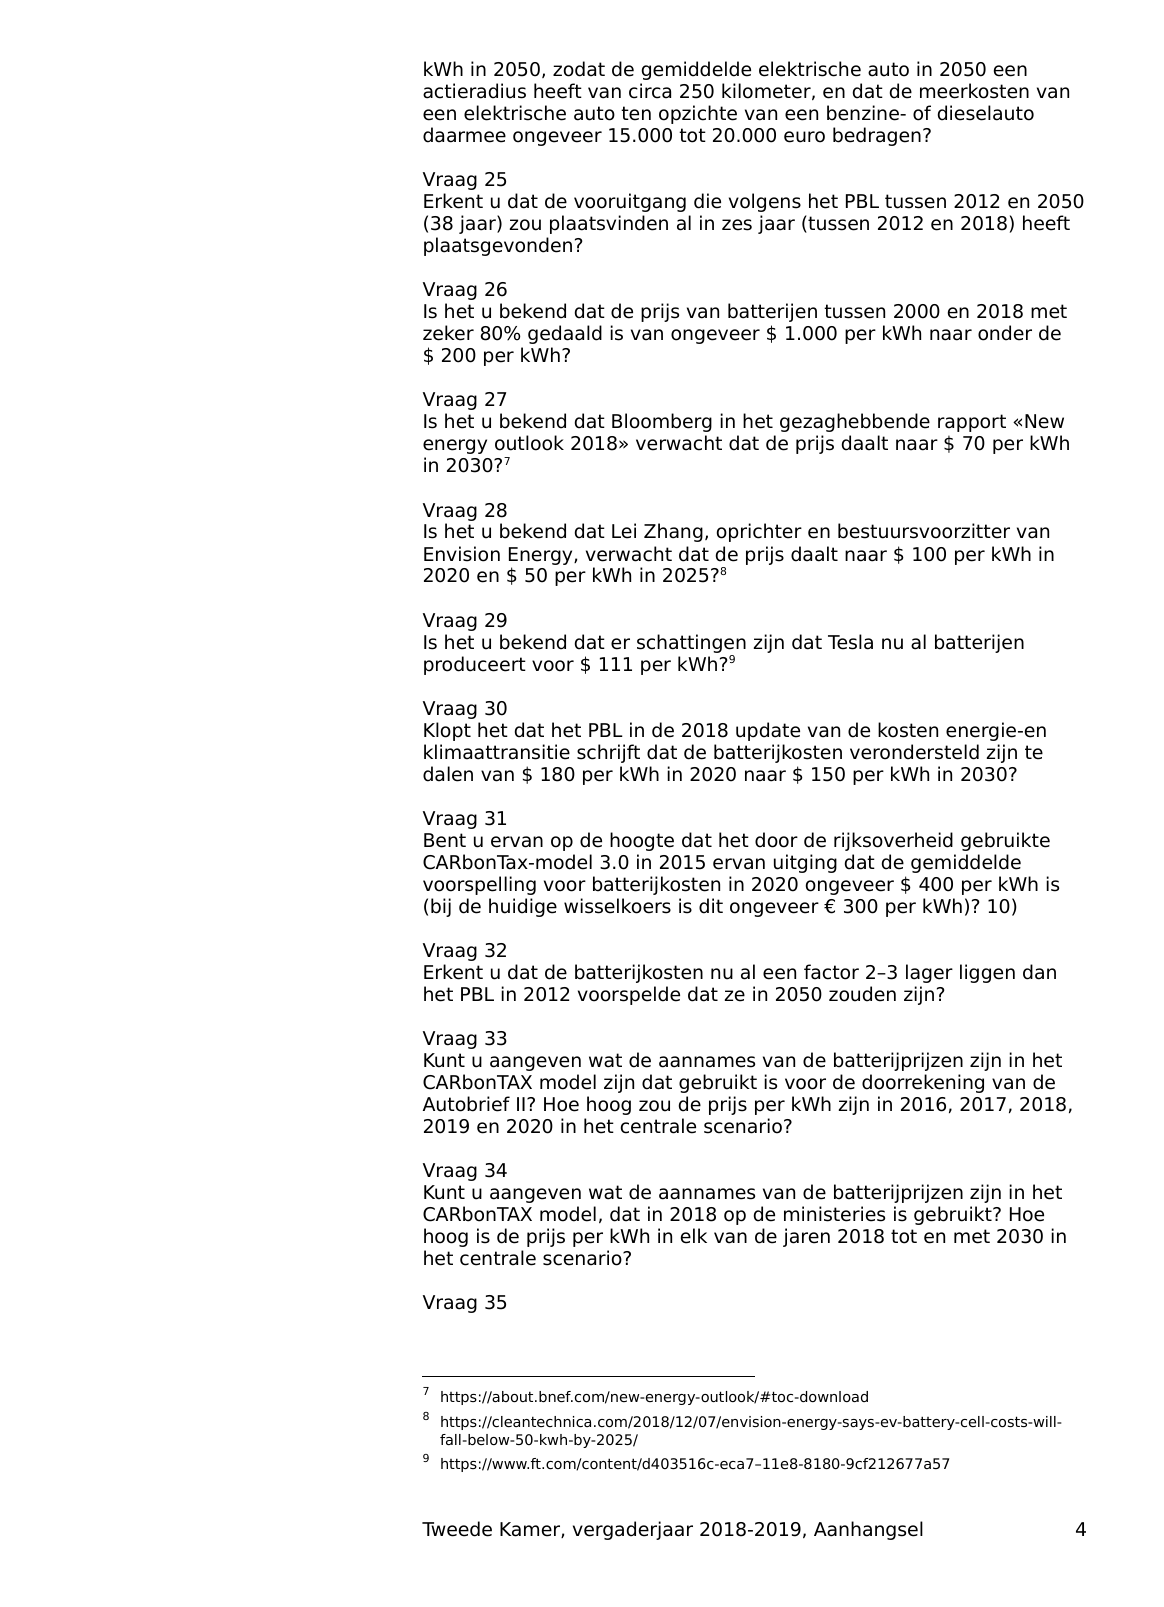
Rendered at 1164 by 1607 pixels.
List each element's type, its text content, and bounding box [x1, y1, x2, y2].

text https://cleantechnica.com/2018/12/07/envision-energy-says-ev-battery-cell-costs-will-fall-below-50-kwh-by-2025/ [422, 1410, 1087, 1449]
text Is het u bekend dat Bloomberg in het gezaghebbende rapport «New energy outlook 2018» verwacht dat de prijs daalt naar $ 70 per kWh in 2030? [422, 411, 1087, 477]
text Is het u bekend dat Lei Zhang, oprichter en bestuursvoorzitter van Envision Energy, verwacht dat de prijs daalt naar $ 100 per kWh in 2020 en $ 50 per kWh in 2025? [422, 521, 1087, 587]
text Kunt u aangeven wat de aannames van de batterijprijzen zijn in het CARbonTAX model, dat in 2018 op de ministeries is gebruikt? Hoe hoog is de prijs per kWh in elk van de jaren 2018 tot en met 2030 in het centrale scenario? [422, 1182, 1087, 1270]
text Vraag 28 [422, 499, 1087, 521]
text Is het u bekend dat er schattingen zijn dat Tesla nu al batterijen produceert voor $ 111 per kWh? [422, 632, 1087, 676]
text https://www.ft.com/content/d403516c-eca7–11e8-8180-9cf212677a57 [422, 1452, 1087, 1474]
text Vraag 29 [422, 609, 1087, 632]
text Vraag 30 [422, 698, 1087, 720]
text Vraag 31 [422, 808, 1087, 830]
text Vraag 32 [422, 940, 1087, 962]
text Is het u bekend dat de prijs van batterijen tussen 2000 en 2018 met zeker 80% gedaald is van ongeveer $ 1.000 per kWh naar onder de $ 200 per kWh? [422, 301, 1087, 367]
text kWh in 2050, zodat de gemiddelde elektrische auto in 2050 een actieradius heeft van circa 250 kilometer, en dat de meerkosten van een elektrische auto ten opzichte van een benzine- of dieselauto daarmee ongeveer 15.000 tot 20.000 euro bedragen? [422, 59, 1087, 147]
text Vraag 25 [422, 169, 1087, 191]
text Vraag 33 [422, 1028, 1087, 1050]
text Vraag 26 [422, 279, 1087, 301]
text Vraag 35 [422, 1292, 1087, 1314]
text Bent u ervan op de hoogte dat het door de rijksoverheid gebruikte CARbonTax-model 3.0 in 2015 ervan uitging dat de gemiddelde voorspelling voor batterijkosten in 2020 ongeveer $ 400 per kWh is (bij de huidige wisselkoers is dit ongeveer € 300 per kWh)? 10) [422, 830, 1087, 918]
text Klopt het dat het PBL in de 2018 update van de kosten energie-en klimaattransitie schrijft dat de batterijkosten verondersteld zijn te dalen van $ 180 per kWh in 2020 naar $ 150 per kWh in 2030? [422, 720, 1087, 786]
text Erkent u dat de vooruitgang die volgens het PBL tussen 2012 en 2050 (38 jaar) zou plaatsvinden al in zes jaar (tussen 2012 en 2018) heeft plaatsgevonden? [422, 191, 1087, 257]
text Erkent u dat de batterijkosten nu al een factor 2–3 lager liggen dan het PBL in 2012 voorspelde dat ze in 2050 zouden zijn? [422, 962, 1087, 1006]
text https://about.bnef.com/new-energy-outlook/#toc-download [422, 1385, 1087, 1407]
text Vraag 27 [422, 389, 1087, 411]
text Vraag 34 [422, 1160, 1087, 1182]
text Kunt u aangeven wat de aannames van de batterijprijzen zijn in het CARbonTAX model zijn dat gebruikt is voor de doorrekening van de Autobrief II? Hoe hoog zou de prijs per kWh zijn in 2016, 2017, 2018, 2019 en 2020 in het centrale scenario? [422, 1050, 1087, 1138]
